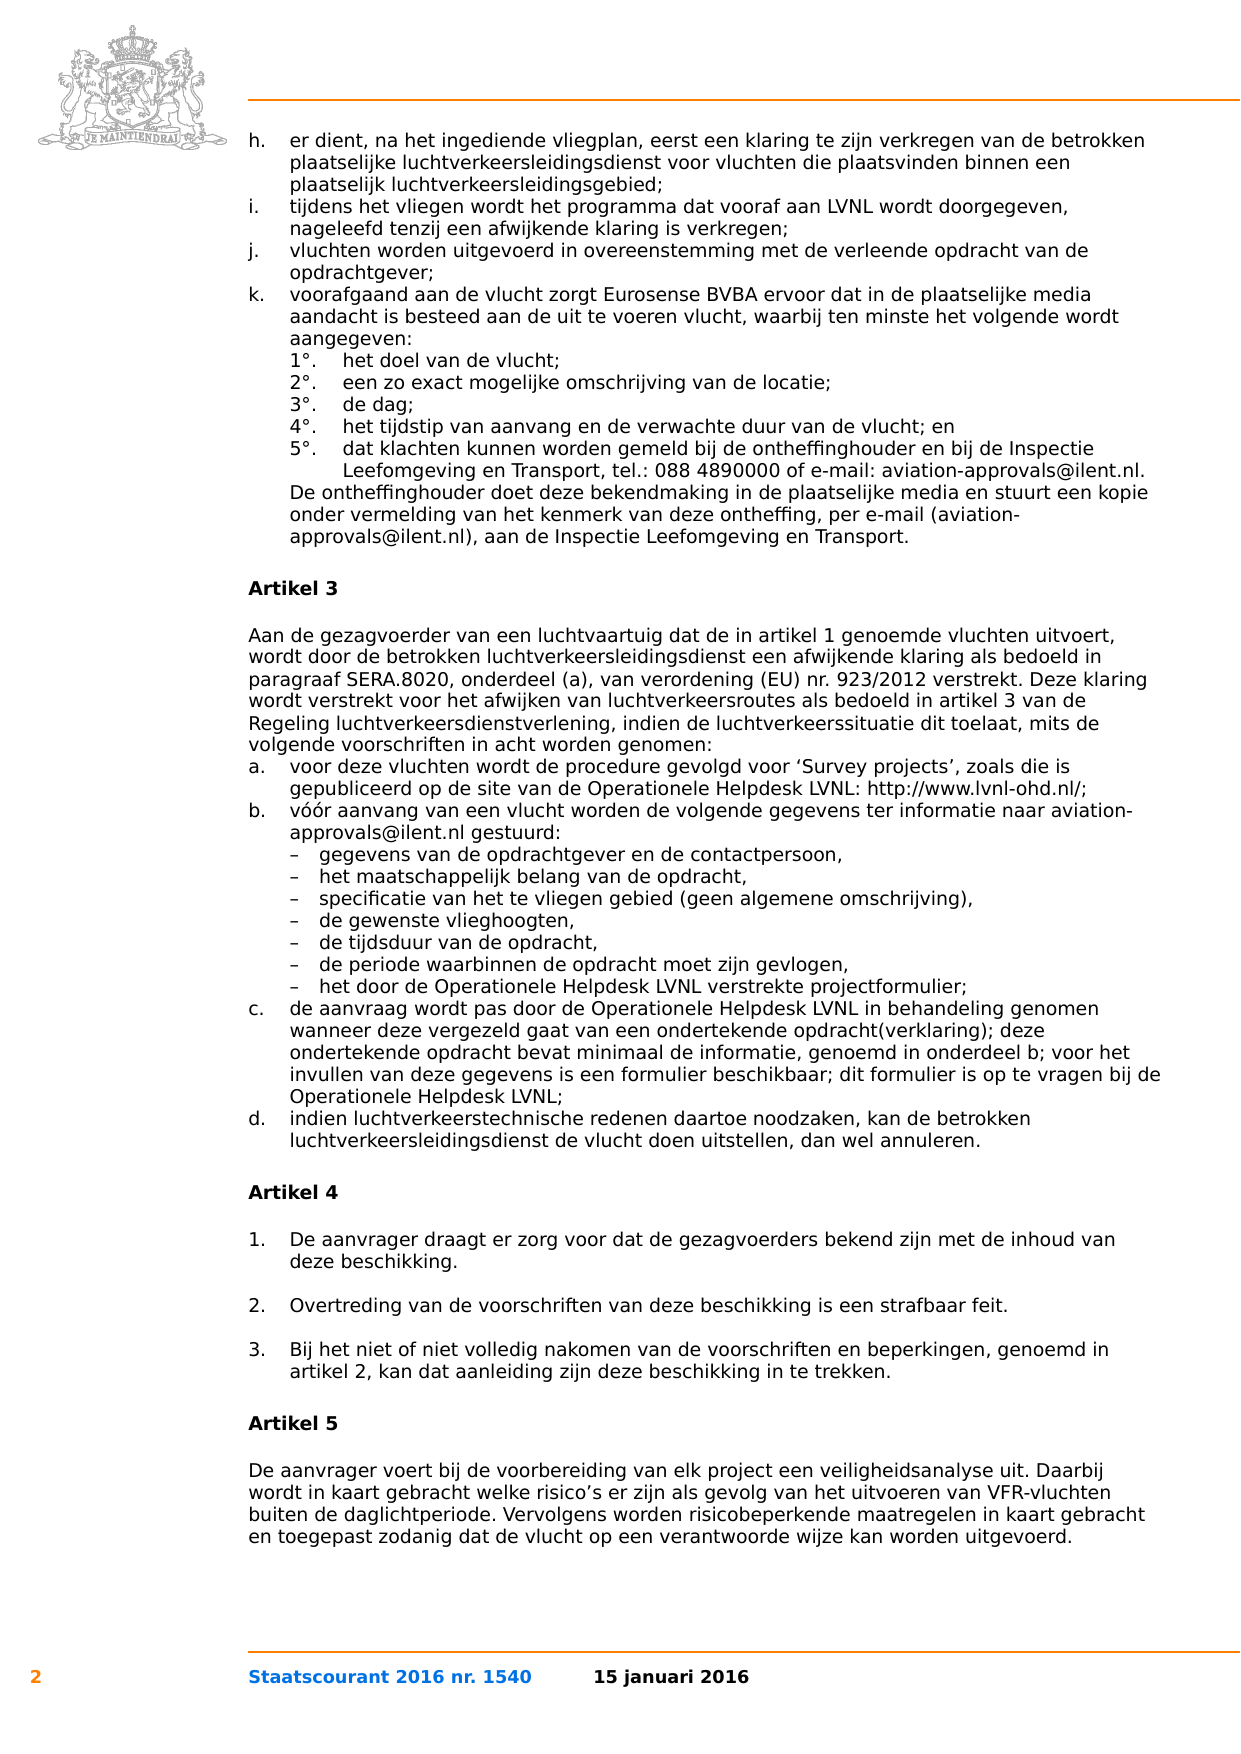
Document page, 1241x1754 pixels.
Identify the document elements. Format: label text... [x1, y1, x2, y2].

text 3°. de dag; [289, 394, 1163, 416]
text j. vluchten worden uitgevoerd in overeenstemming met de verleende opdracht van de opdrachtgever; [248, 240, 1163, 284]
text – de tijdsduur van de opdracht, [289, 932, 1163, 954]
text 5°. dat klachten kunnen worden gemeld bij de ontheffinghouder en bij de Inspectie Leefomgeving en Transport, tel.: 088 4890000 of e-mail: aviation-approvals@ilent.nl. [289, 438, 1163, 482]
text – het door de Operationele Helpdesk LVNL verstrekte projectformulier; [289, 976, 1163, 998]
text Aan de gezagvoerder van een luchtvaartuig dat de in artikel 1 genoemde vluchten uitvoert, wordt door de betrokken luchtverkeersleidingsdienst een afwijkende klaring als bedoeld in paragraaf SERA.8020, onderdeel (a), van verordening (EU) nr. 923/2012 verstrekt. Deze klaring wordt verstrekt voor het afwijken van luchtverkeersroutes als bedoeld in artikel 3 van de Regeling luchtverkeersdienstverlening, indien de luchtverkeerssituatie dit toelaat, mits de volgende voorschriften in acht worden genomen: [248, 624, 1163, 756]
text – de gewenste vlieghoogten, [289, 910, 1163, 932]
text 1°. het doel van de vlucht; [289, 350, 1163, 372]
subtitle Artikel 3 [248, 577, 1163, 599]
subtitle Artikel 4 [248, 1182, 1163, 1204]
text 1. De aanvrager draagt er zorg voor dat de gezagvoerders bekend zijn met de inhoud van deze beschikking. [248, 1229, 1163, 1273]
text 3. Bij het niet of niet volledig nakomen van de voorschriften en beperkingen, genoemd in artikel 2, kan dat aanleiding zijn deze beschikking in te trekken. [248, 1339, 1163, 1383]
text 2. Overtreding van de voorschriften van deze beschikking is een strafbaar feit. [248, 1295, 1163, 1317]
text h. er dient, na het ingediende vliegplan, eerst een klaring te zijn verkregen van de betrokken plaatselijke luchtverkeersleidingsdienst voor vluchten die plaatsvinden binnen een plaatselijk luchtverkeersleidingsgebied; [248, 130, 1163, 196]
text k. voorafgaand aan de vlucht zorgt Eurosense BVBA ervoor dat in de plaatselijke media aandacht is besteed aan de uit te voeren vlucht, waarbij ten minste het volgende wordt aangegeven: [248, 284, 1163, 350]
text a. voor deze vluchten wordt de procedure gevolgd voor ‘Survey projects’, zoals die is gepubliceerd op de site van de Operationele Helpdesk LVNL: http://www.lvnl-ohd.nl/; [248, 756, 1163, 800]
text d. indien luchtverkeerstechnische redenen daartoe noodzaken, kan de betrokken luchtverkeersleidingsdienst de vlucht doen uitstellen, dan wel annuleren. [248, 1108, 1163, 1152]
text De ontheffinghouder doet deze bekendmaking in de plaatselijke media en stuurt een kopie onder vermelding van het kenmerk van deze ontheffing, per e-mail (aviation-approvals@ilent.nl), aan de Inspectie Leefomgeving en Transport. [289, 482, 1163, 547]
text 2°. een zo exact mogelijke omschrijving van de locatie; [289, 372, 1163, 394]
text – de periode waarbinnen de opdracht moet zijn gevlogen, [289, 954, 1163, 976]
subtitle Artikel 5 [248, 1413, 1163, 1434]
text 4°. het tijdstip van aanvang en de verwachte duur van de vlucht; en [289, 416, 1163, 438]
text b. vóór aanvang van een vlucht worden de volgende gegevens ter informatie naar aviation-approvals@ilent.nl gestuurd: [248, 800, 1163, 844]
text – specificatie van het te vliegen gebied (geen algemene omschrijving), [289, 888, 1163, 910]
picture [38, 25, 227, 150]
text De aanvrager voert bij de voorbereiding van elk project een veiligheidsanalyse uit. Daarbij wordt in kaart gebracht welke risico’s er zijn als gevolg van het uitvoeren van VFR-vluchten buiten de daglichtperiode. Vervolgens worden risicobeperkende maatregelen in kaart gebracht en toegepast zodanig dat de vlucht op een verantwoorde wijze kan worden uitgevoerd. [248, 1459, 1163, 1547]
text i. tijdens het vliegen wordt het programma dat vooraf aan LVNL wordt doorgegeven, nageleefd tenzij een afwijkende klaring is verkregen; [248, 196, 1163, 240]
text c. de aanvraag wordt pas door de Operationele Helpdesk LVNL in behandeling genomen wanneer deze vergezeld gaat van een ondertekende opdracht(verklaring); deze ondertekende opdracht bevat minimaal de informatie, genoemd in onderdeel b; voor het invullen van deze gegevens is een formulier beschikbaar; dit formulier is op te vragen bij de Operationele Helpdesk LVNL; [248, 998, 1163, 1108]
text – het maatschappelijk belang van de opdracht, [289, 866, 1163, 888]
text – gegevens van de opdrachtgever en de contactpersoon, [289, 844, 1163, 866]
